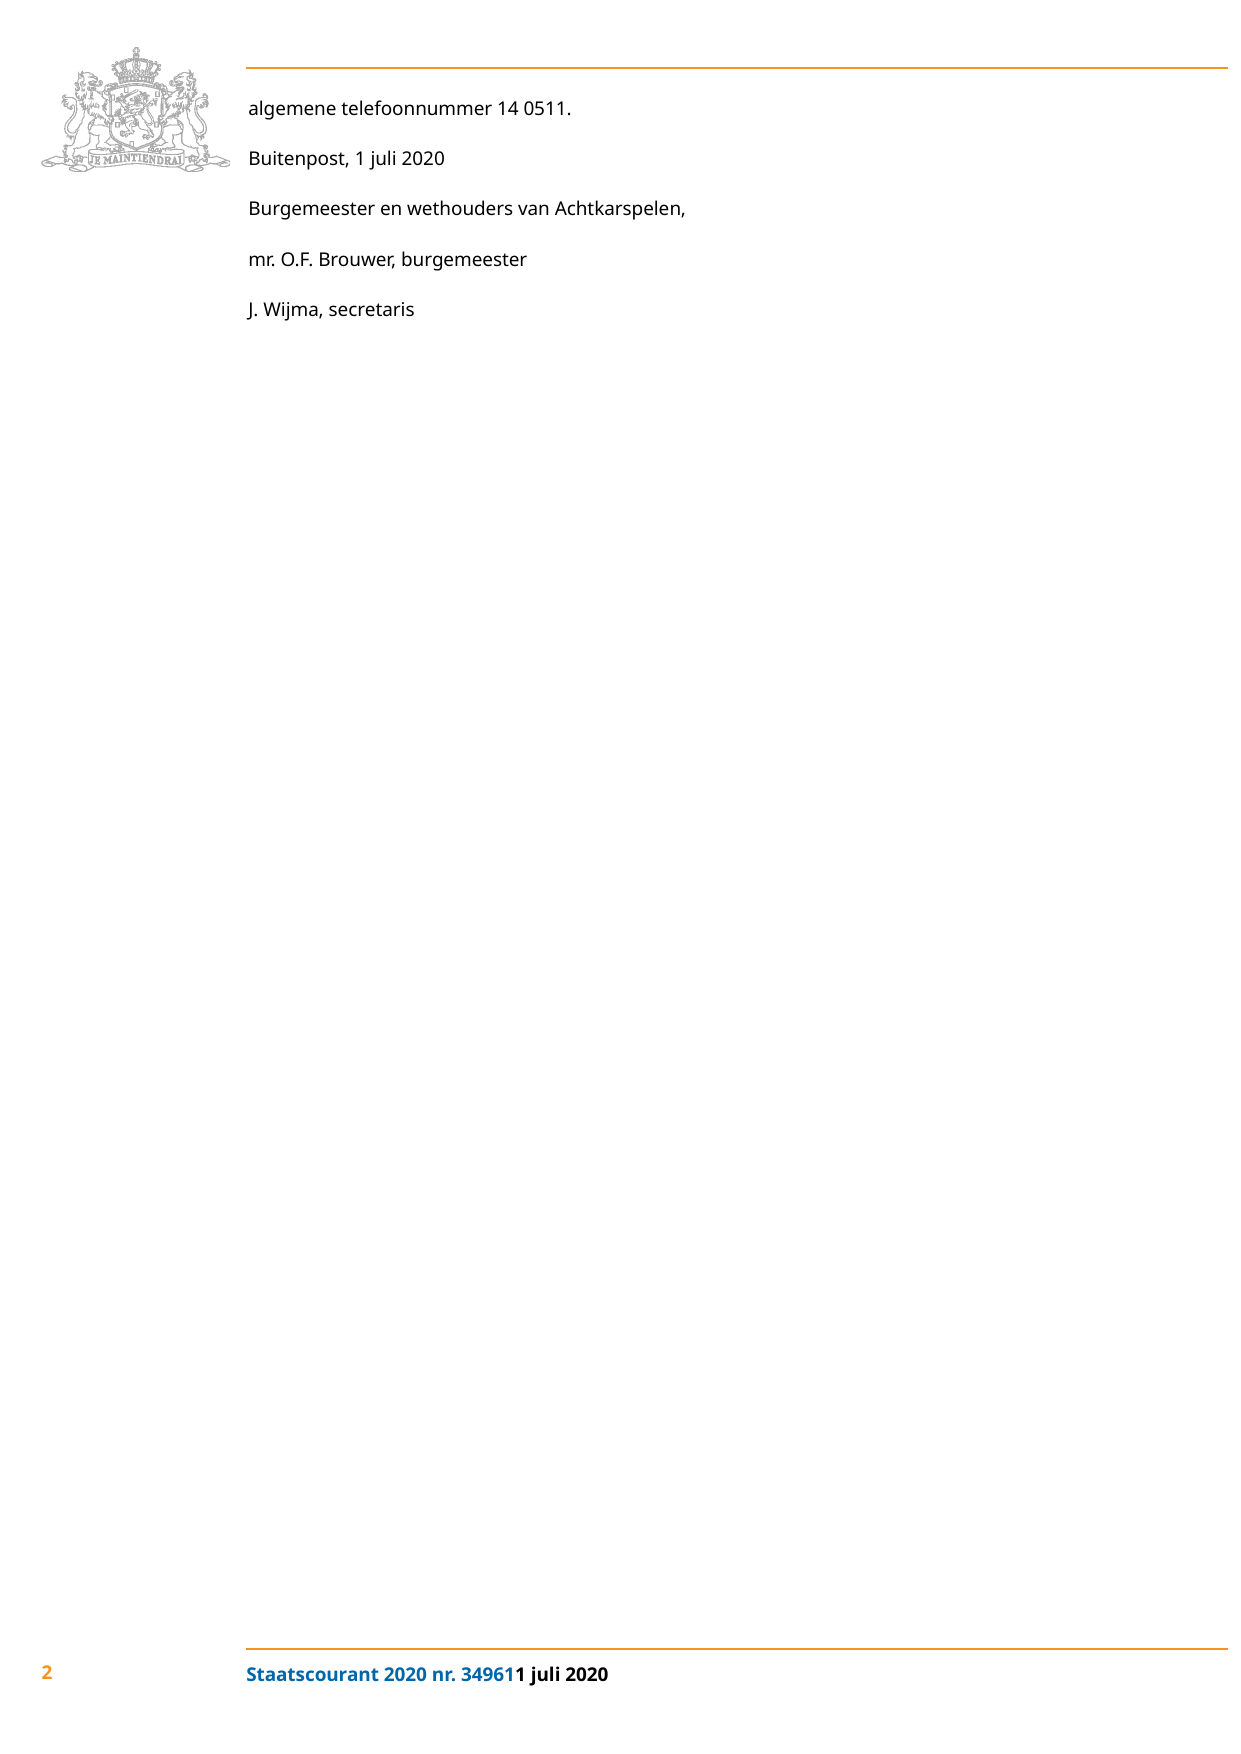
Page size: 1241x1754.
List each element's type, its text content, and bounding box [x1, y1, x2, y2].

text Buitenpost, 1 juli 2020 [248, 145, 1152, 171]
text algemene telefoonnummer 14 0511. [248, 95, 1152, 121]
text J. Wijma, secretaris [248, 296, 1152, 322]
text mr. O.F. Brouwer, burgemeester [248, 246, 1152, 272]
picture [41, 47, 231, 172]
text Burgemeester en wethouders van Achtkarspelen, [248, 196, 1152, 221]
